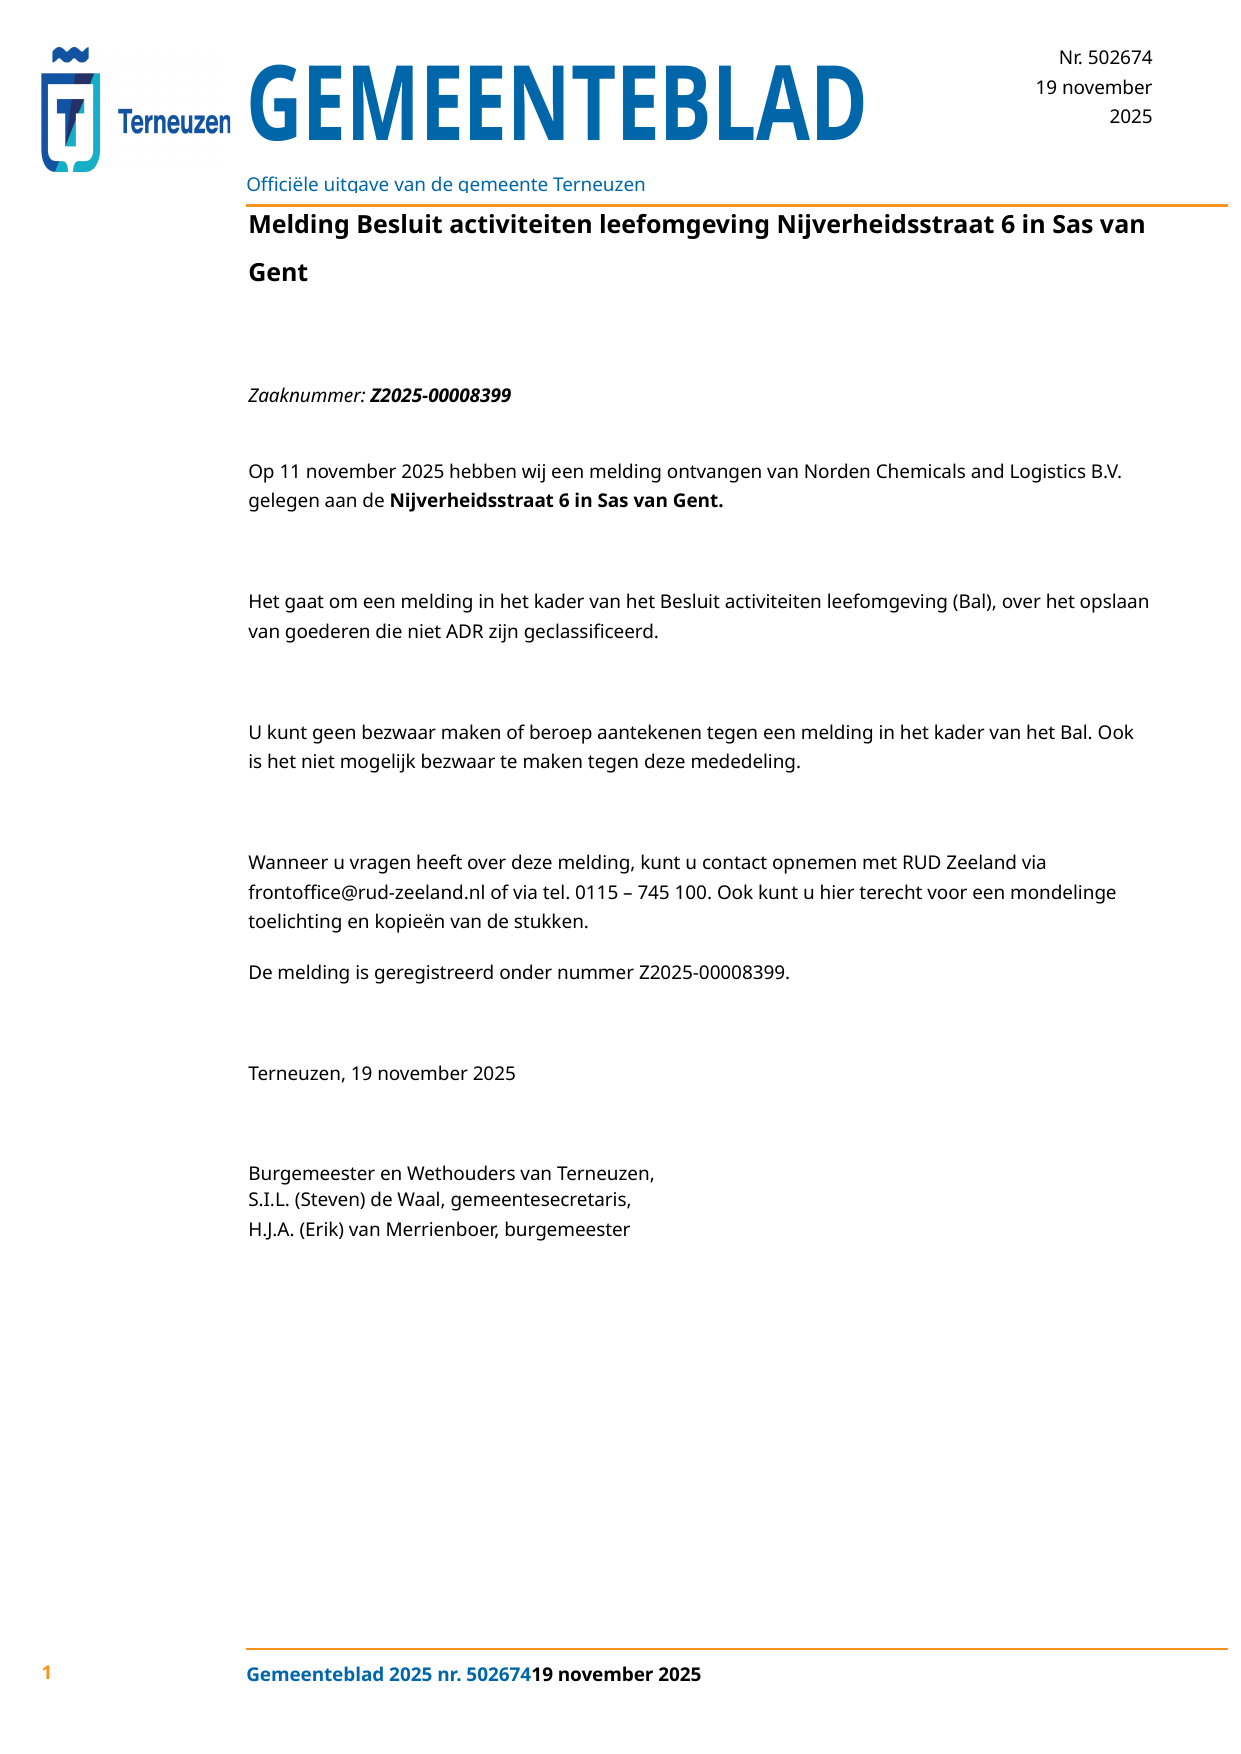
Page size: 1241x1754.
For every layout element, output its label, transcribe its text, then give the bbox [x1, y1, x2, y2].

table_cell [248, 1268, 1152, 1293]
text De melding is geregistreerd onder nummer Z2025-00008399. [248, 959, 1152, 984]
text Zaaknummer: Z2025-00008399 [248, 382, 1152, 408]
table_cell [700, 1186, 1152, 1242]
table_cell [700, 1293, 1152, 1319]
text Terneuzen, 19 november 2025 [248, 1060, 1152, 1085]
table_header Burgemeester en Wethouders van Terneuzen, [248, 1161, 1152, 1186]
table_cell [248, 1242, 700, 1267]
text Het gaat om een melding in het kader van het Besluit activiteiten leefomgeving (Bal), over het opslaan van goederen die niet ADR zijn geclassificeerd. [248, 588, 1152, 644]
table_cell [700, 1242, 1152, 1267]
text Wanneer u vragen heeft over deze melding, kunt u contact opnemen met RUD Zeeland via frontoffice@rud-zeeland.nl of via tel. 0115 – 745 100. Ook kunt u hier terecht voor een mondelinge toelichting en kopieën van de stukken. [248, 849, 1152, 934]
table_cell [248, 1293, 700, 1319]
picture [41, 47, 231, 172]
text Op 11 november 2025 hebben wij een melding ontvangen van Norden Chemicals and Logistics B.V. gelegen aan de Nijverheidsstraat 6 in Sas van Gent. [248, 458, 1152, 513]
table_cell S.I.L. (Steven) de Waal, gemeentesecretaris, H.J.A. (Erik) van Merrienboer, burgemeester [248, 1186, 700, 1242]
text Melding Besluit activiteiten leefomgeving Nijverheidsstraat 6 in Sas van Gent [248, 207, 1152, 288]
text U kunt geen bezwaar maken of beroep aantekenen tegen een melding in het kader van het Bal. Ook is het niet mogelijk bezwaar te maken tegen deze mededeling. [248, 719, 1152, 774]
